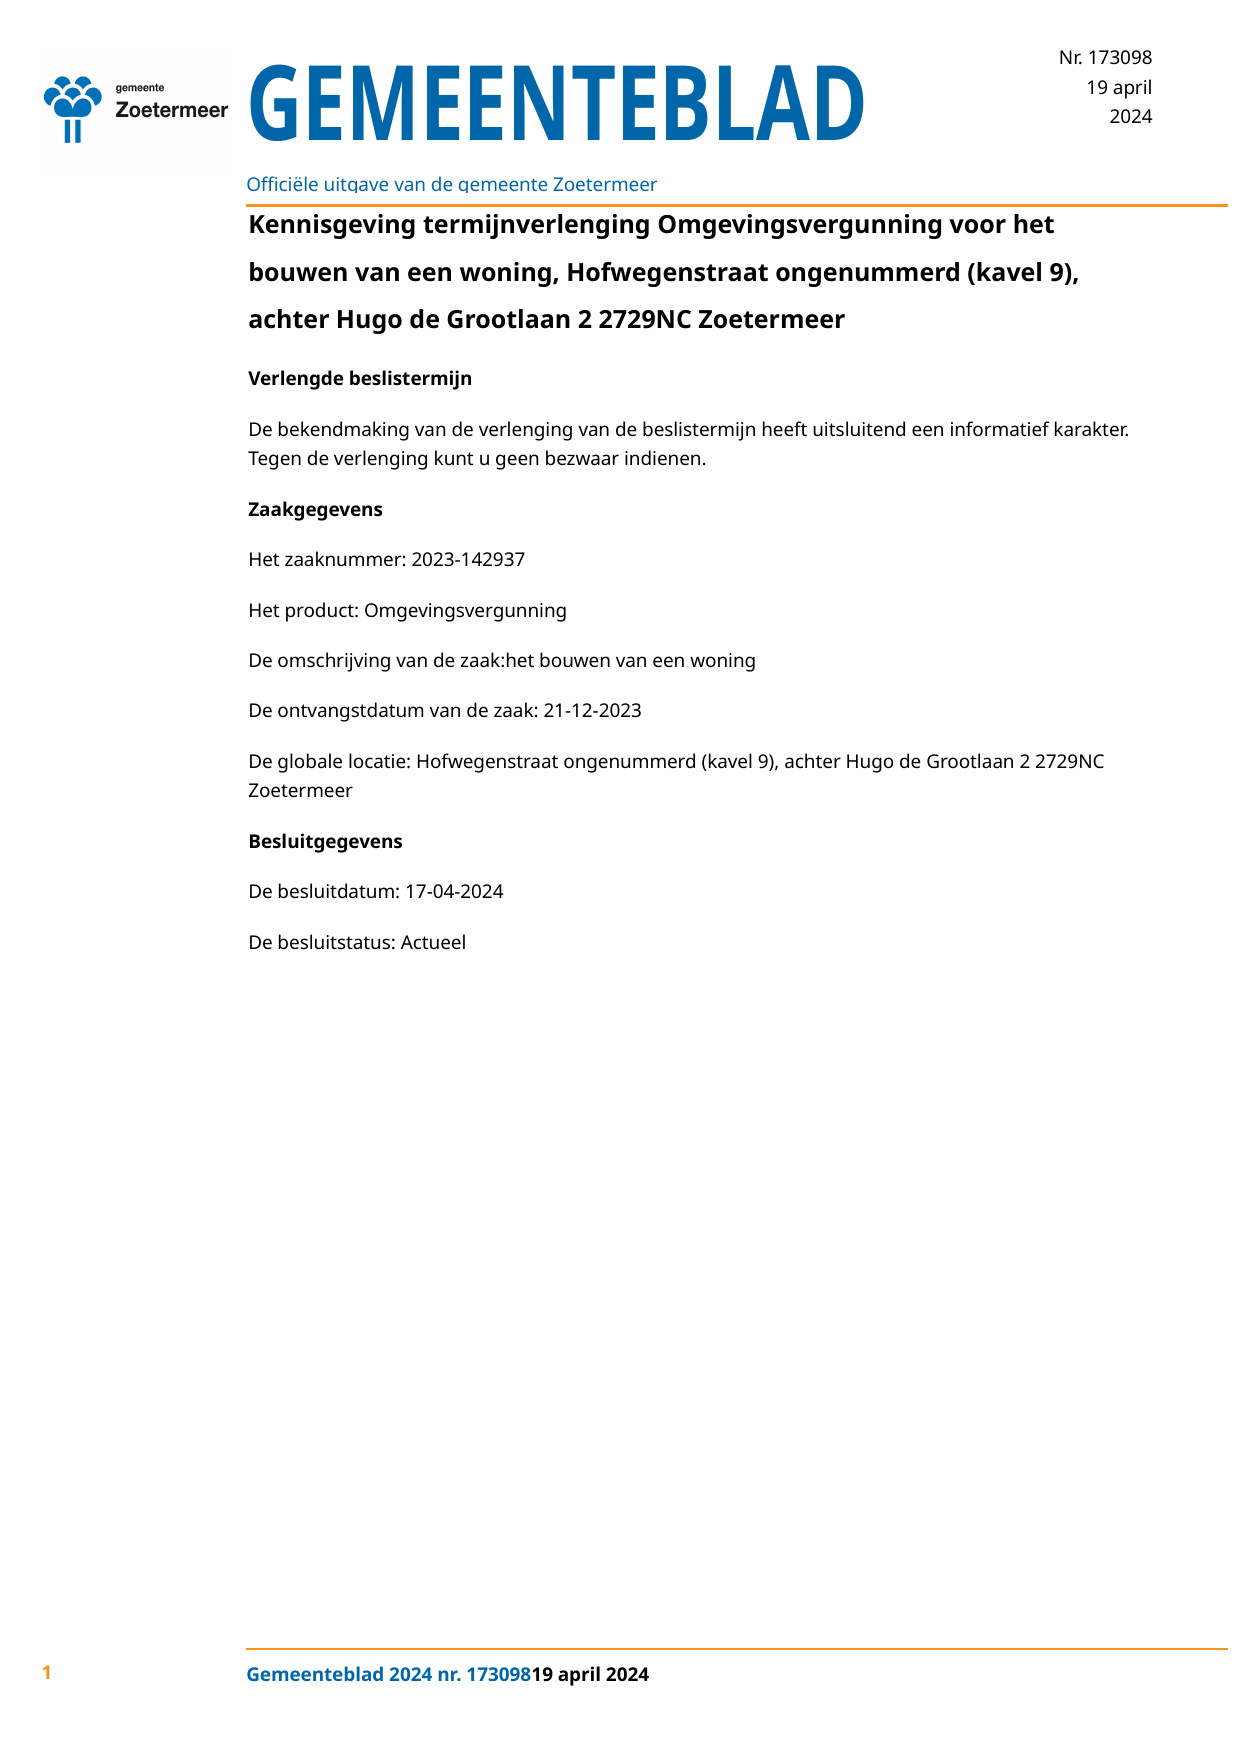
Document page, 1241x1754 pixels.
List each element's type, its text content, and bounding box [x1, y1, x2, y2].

text Besluitgegevens [248, 828, 1152, 854]
text De besluitdatum: 17-04-2024 [248, 878, 1152, 904]
text De omschrijving van de zaak:het bouwen van een woning [248, 647, 1152, 673]
text Het product: Omgevingsvergunning [248, 597, 1152, 622]
text Verlengde beslistermijn [248, 366, 1152, 391]
text De besluitstatus: Actueel [248, 929, 1152, 954]
picture [41, 47, 231, 172]
text De ontvangstdatum van de zaak: 21-12-2023 [248, 698, 1152, 723]
text De bekendmaking van de verlenging van de beslistermijn heeft uitsluitend een informatief karakter. Tegen de verlenging kunt u geen bezwaar indienen. [248, 416, 1152, 471]
text Het zaaknummer: 2023-142937 [248, 546, 1152, 572]
text Kennisgeving termijnverlenging Omgevingsvergunning voor het bouwen van een woning, Hofwegenstraat ongenummerd (kavel 9), achter Hugo de Grootlaan 2 2729NC Zoetermeer [248, 207, 1152, 336]
text De globale locatie: Hofwegenstraat ongenummerd (kavel 9), achter Hugo de Grootlaan 2 2729NC Zoetermeer [248, 748, 1152, 803]
text Zaakgegevens [248, 496, 1152, 522]
